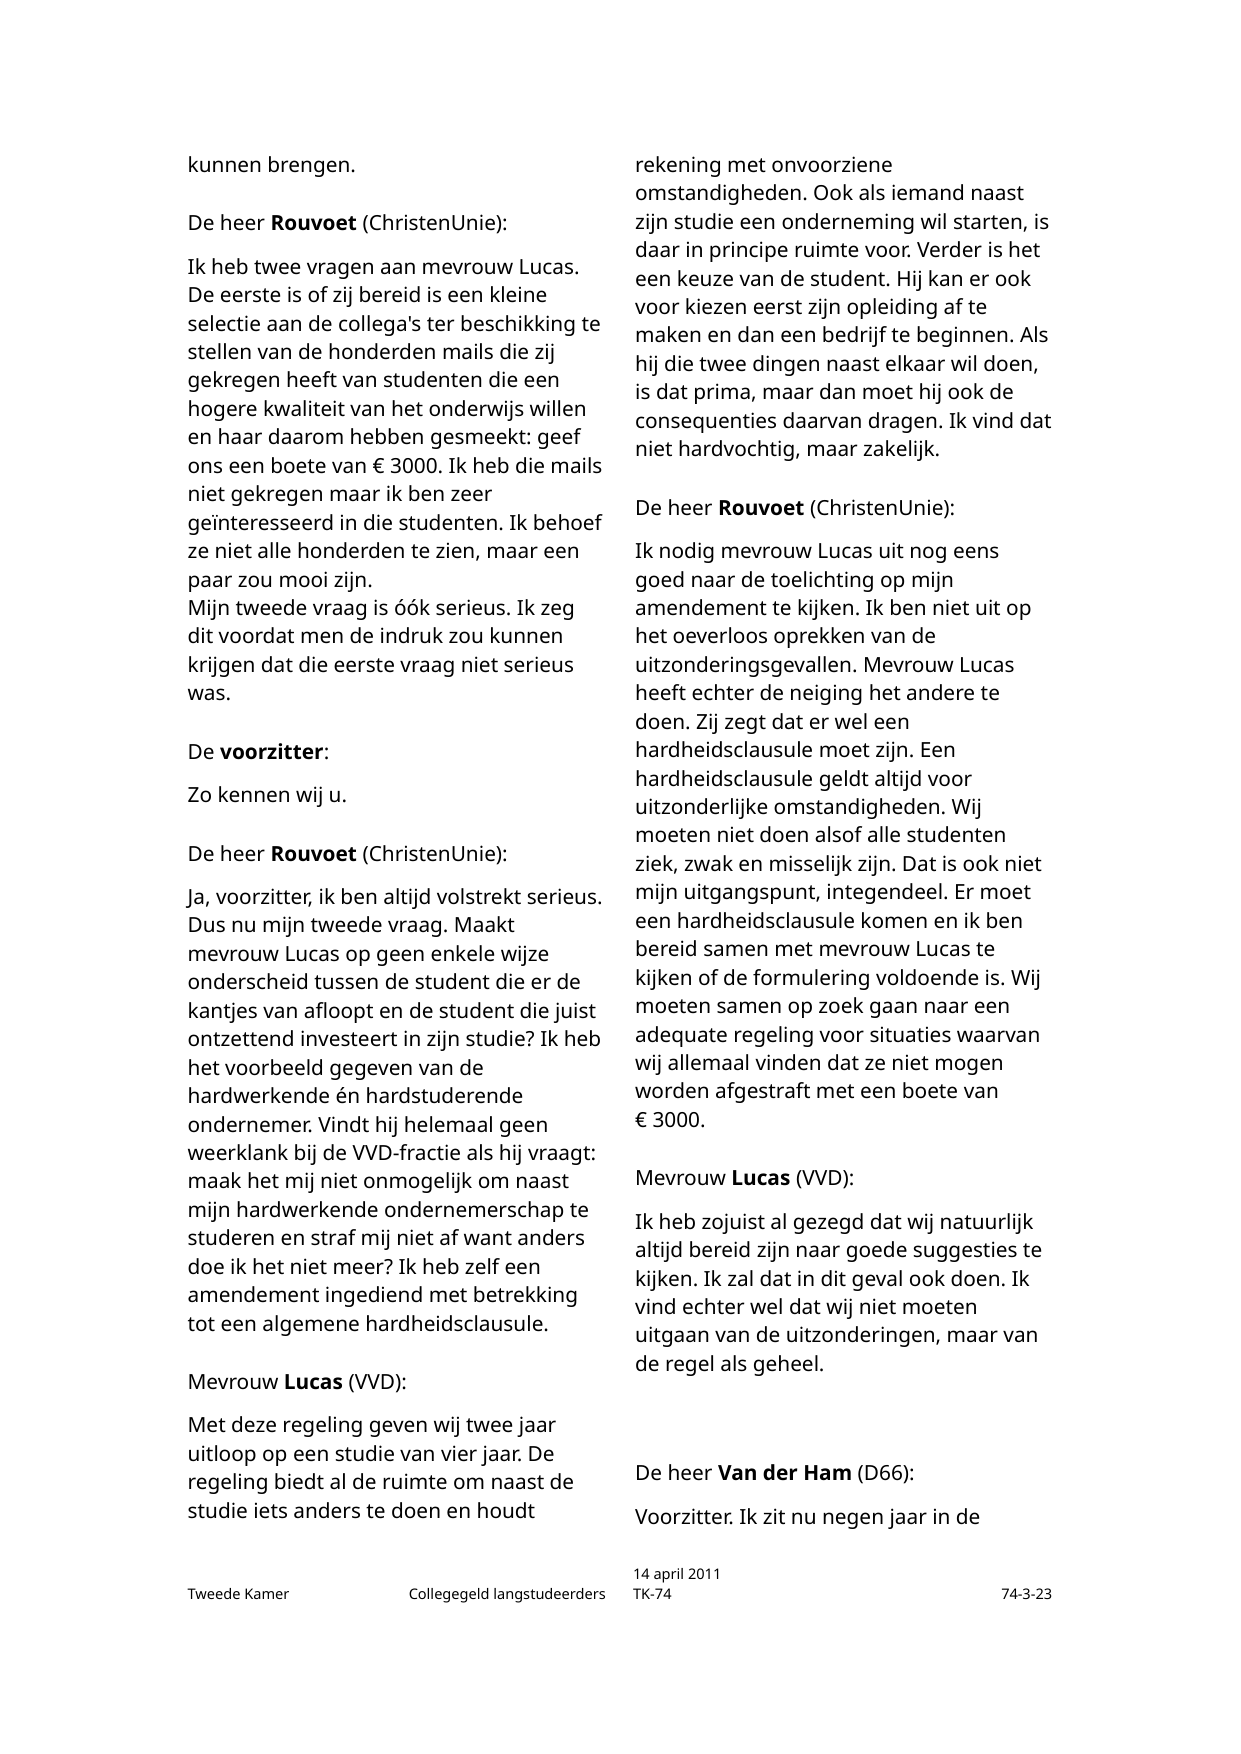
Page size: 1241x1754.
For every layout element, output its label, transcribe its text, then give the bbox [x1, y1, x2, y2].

text Mevrouw Lucas (VVD): [635, 1163, 1053, 1192]
text kunnen brengen. [187, 150, 605, 178]
text De heer Rouvoet (ChristenUnie): [187, 208, 605, 237]
text De heer Van der Ham (D66): [635, 1458, 1053, 1487]
text rekening met onvoorziene omstandigheden. Ook als iemand naast zijn studie een onderneming wil starten, is daar in principe ruimte voor. Verder is het een keuze van de student. Hij kan er ook voor kiezen eerst zijn opleiding af te maken en dan een bedrijf te beginnen. Als hij die twee dingen naast elkaar wil doen, is dat prima, maar dan moet hij ook de consequenties daarvan dragen. Ik vind dat niet hardvochtig, maar zakelijk. [635, 150, 1053, 463]
text Zo kennen wij u. [187, 780, 605, 809]
text Dus nu mijn tweede vraag. Maakt mevrouw Lucas op geen enkele wijze onderscheid tussen de student die er de kantjes van afloopt en de student die juist ontzettend investeert in zijn studie? Ik heb het voorbeeld gegeven van de hardwerkende én hardstuderende ondernemer. Vindt hij helemaal geen weerklank bij de VVD-fractie als hij vraagt: maak het mij niet onmogelijk om naast mijn hardwerkende ondernemerschap te studeren en straf mij niet af want anders doe ik het niet meer? Ik heb zelf een amendement ingediend met betrekking tot een algemene hardheidsclausule. [187, 911, 605, 1337]
text  [635, 1407, 1053, 1436]
text Mijn tweede vraag is óók serieus. Ik zeg dit voordat men de indruk zou kunnen krijgen dat die eerste vraag niet serieus was. [187, 593, 605, 707]
text Mevrouw Lucas (VVD): [187, 1367, 605, 1396]
text Ik nodig mevrouw Lucas uit nog eens goed naar de toelichting op mijn amendement te kijken. Ik ben niet uit op het oeverloos oprekken van de uitzonderingsgevallen. Mevrouw Lucas heeft echter de neiging het andere te doen. Zij zegt dat er wel een hardheidsclausule moet zijn. Een hardheidsclausule geldt altijd voor uitzonderlijke omstandigheden. Wij moeten niet doen alsof alle studenten ziek, zwak en misselijk zijn. Dat is ook niet mijn uitgangspunt, integendeel. Er moet een hardheidsclausule komen en ik ben bereid samen met mevrouw Lucas te kijken of de formulering voldoende is. Wij moeten samen op zoek gaan naar een adequate regeling voor situaties waarvan wij allemaal vinden dat ze niet mogen worden afgestraft met een boete van € 3000. [635, 536, 1053, 1133]
text Ik heb zojuist al gezegd dat wij natuurlijk altijd bereid zijn naar goede suggesties te kijken. Ik zal dat in dit geval ook doen. Ik vind echter wel dat wij niet moeten uitgaan van de uitzonderingen, maar van de regel als geheel. [635, 1207, 1053, 1377]
text De heer Rouvoet (ChristenUnie): [187, 839, 605, 867]
text De heer Rouvoet (ChristenUnie): [635, 493, 1053, 521]
text Ja, voorzitter, ik ben altijd volstrekt serieus. [187, 882, 605, 911]
text Met deze regeling geven wij twee jaar uitloop op een studie van vier jaar. De regeling biedt al de ruimte om naast de studie iets anders te doen en houdt [187, 1411, 605, 1524]
text Voorzitter. Ik zit nu negen jaar in de [635, 1502, 1053, 1530]
text De voorzitter: [187, 737, 605, 765]
text Ik heb twee vragen aan mevrouw Lucas. De eerste is of zij bereid is een kleine selectie aan de collega's ter beschikking te stellen van de honderden mails die zij gekregen heeft van studenten die een hogere kwaliteit van het onderwijs willen en haar daarom hebben gesmeekt: geef ons een boete van € 3000. Ik heb die mails niet gekregen maar ik ben zeer geïnteresseerd in die studenten. Ik behoef ze niet alle honderden te zien, maar een paar zou mooi zijn. [187, 252, 605, 593]
